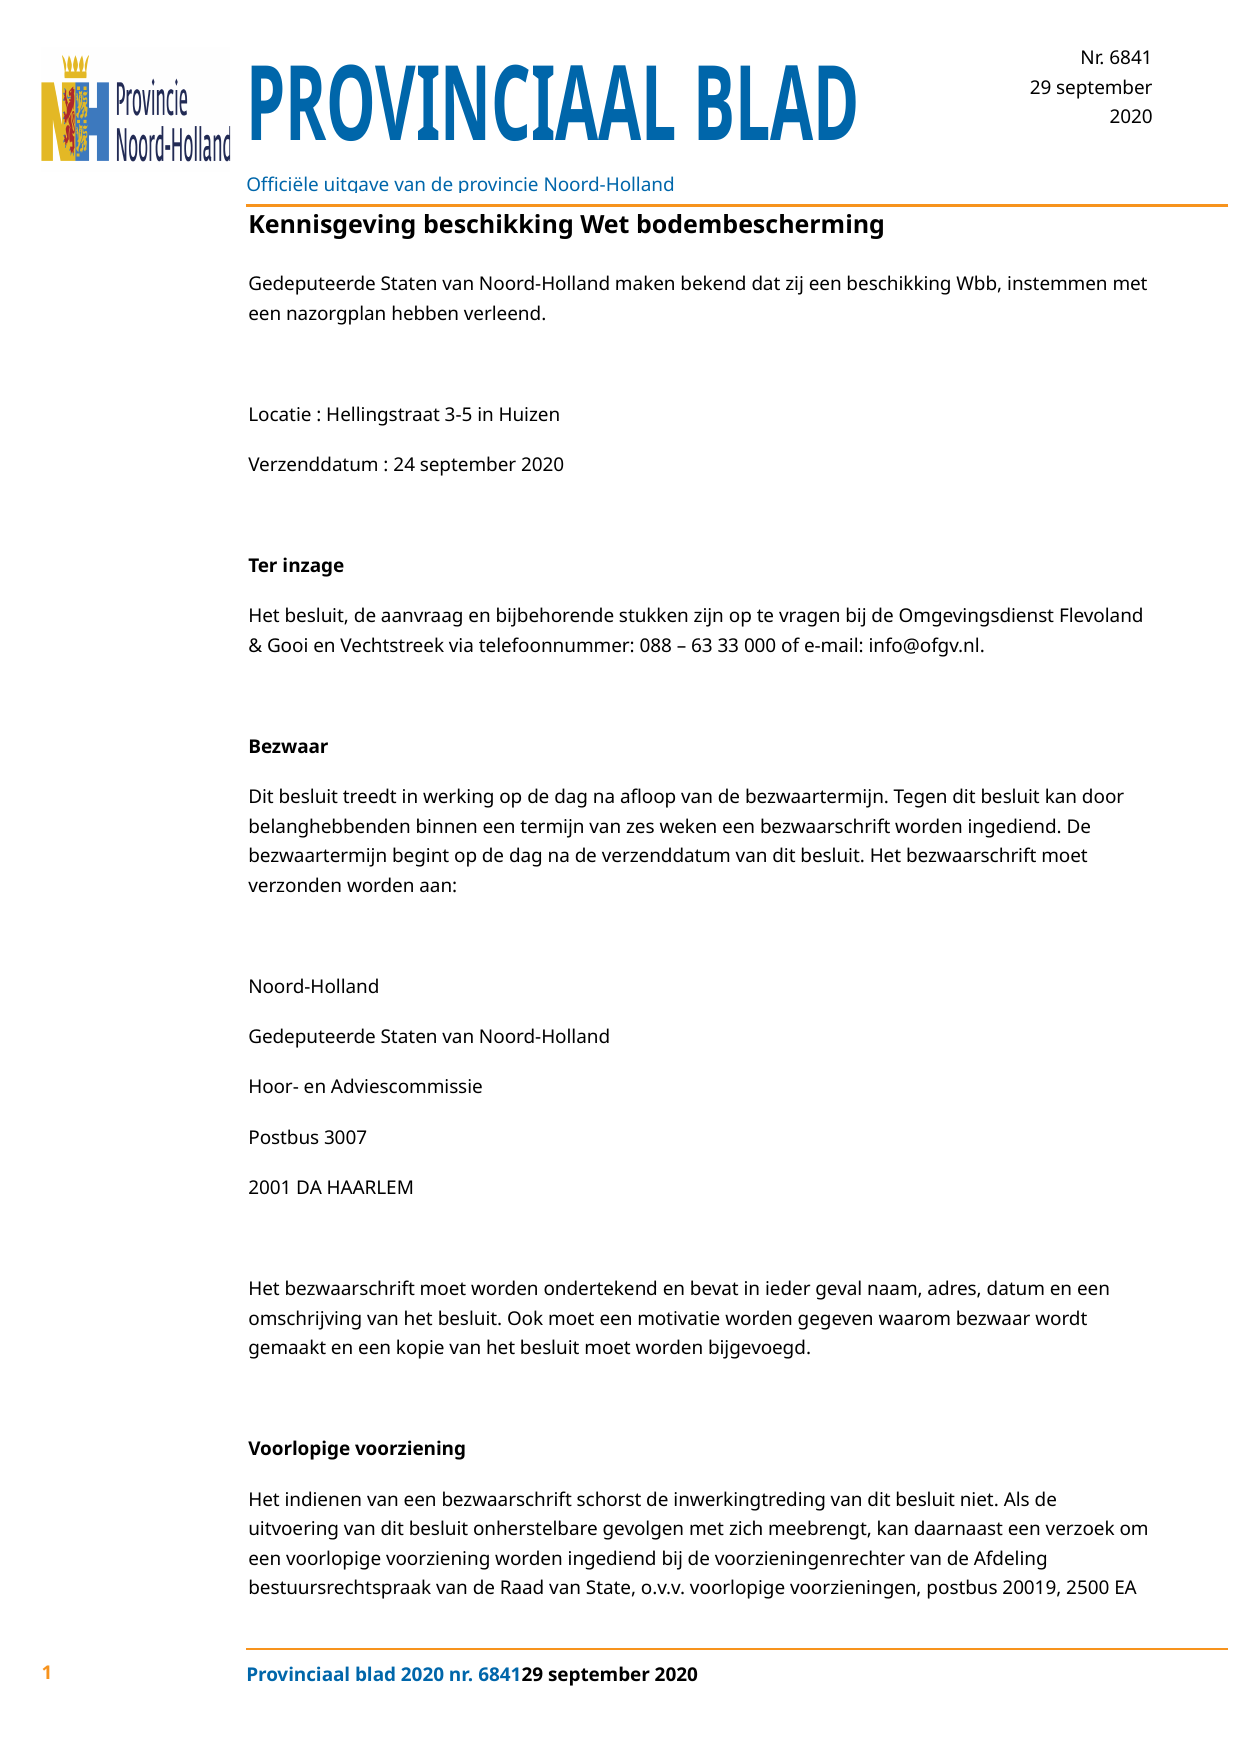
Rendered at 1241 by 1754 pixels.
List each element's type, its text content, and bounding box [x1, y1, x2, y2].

text Kennisgeving beschikking Wet bodembescherming [248, 207, 1152, 241]
text Dit besluit treedt in werking op de dag na afloop van de bezwaartermijn. Tegen dit besluit kan door belanghebbenden binnen een termijn van zes weken een bezwaarschrift worden ingediend. De bezwaartermijn begint op de dag na de verzenddatum van dit besluit. Het bezwaarschrift moet verzonden worden aan: [248, 783, 1152, 898]
text Het besluit, de aanvraag en bijbehorende stukken zijn op te vragen bij de Omgevingsdienst Flevoland & Gooi en Vechtstreek via telefoonnummer: 088 – 63 33 000 of e-mail: info@ofgv.nl. [248, 602, 1152, 658]
text Postbus 3007 [248, 1124, 1152, 1150]
text Hoor- en Adviescommissie [248, 1074, 1152, 1099]
picture [41, 47, 231, 172]
text Bezwaar [248, 733, 1152, 758]
text Noord-Holland [248, 973, 1152, 998]
text Voorlopige voorziening [248, 1435, 1152, 1461]
text Het indienen van een bezwaarschrift schorst de inwerkingtreding van dit besluit niet. Als de uitvoering van dit besluit onherstelbare gevolgen met zich meebrengt, kan daarnaast een verzoek om een voorlopige voorziening worden ingediend bij de voorzieningenrechter van de Afdeling bestuursrechtspraak van de Raad van State, o.v.v. voorlopige voorzieningen, postbus 20019, 2500 EA [248, 1486, 1152, 1600]
text Locatie : Hellingstraat 3-5 in Huizen [248, 401, 1152, 426]
text Gedeputeerde Staten van Noord-Holland [248, 1023, 1152, 1049]
text Gedeputeerde Staten van Noord-Holland maken bekend dat zij een beschikking Wbb, instemmen met een nazorgplan hebben verleend. [248, 270, 1152, 326]
text Het bezwaarschrift moet worden ondertekend en bevat in ieder geval naam, adres, datum en een omschrijving van het besluit. Ook moet een motivatie worden gegeven waarom bezwaar wordt gemaakt en een kopie van het besluit moet worden bijgevoegd. [248, 1275, 1152, 1360]
text Verzenddatum : 24 september 2020 [248, 451, 1152, 477]
text Ter inzage [248, 552, 1152, 578]
text 2001 DA HAARLEM [248, 1174, 1152, 1200]
